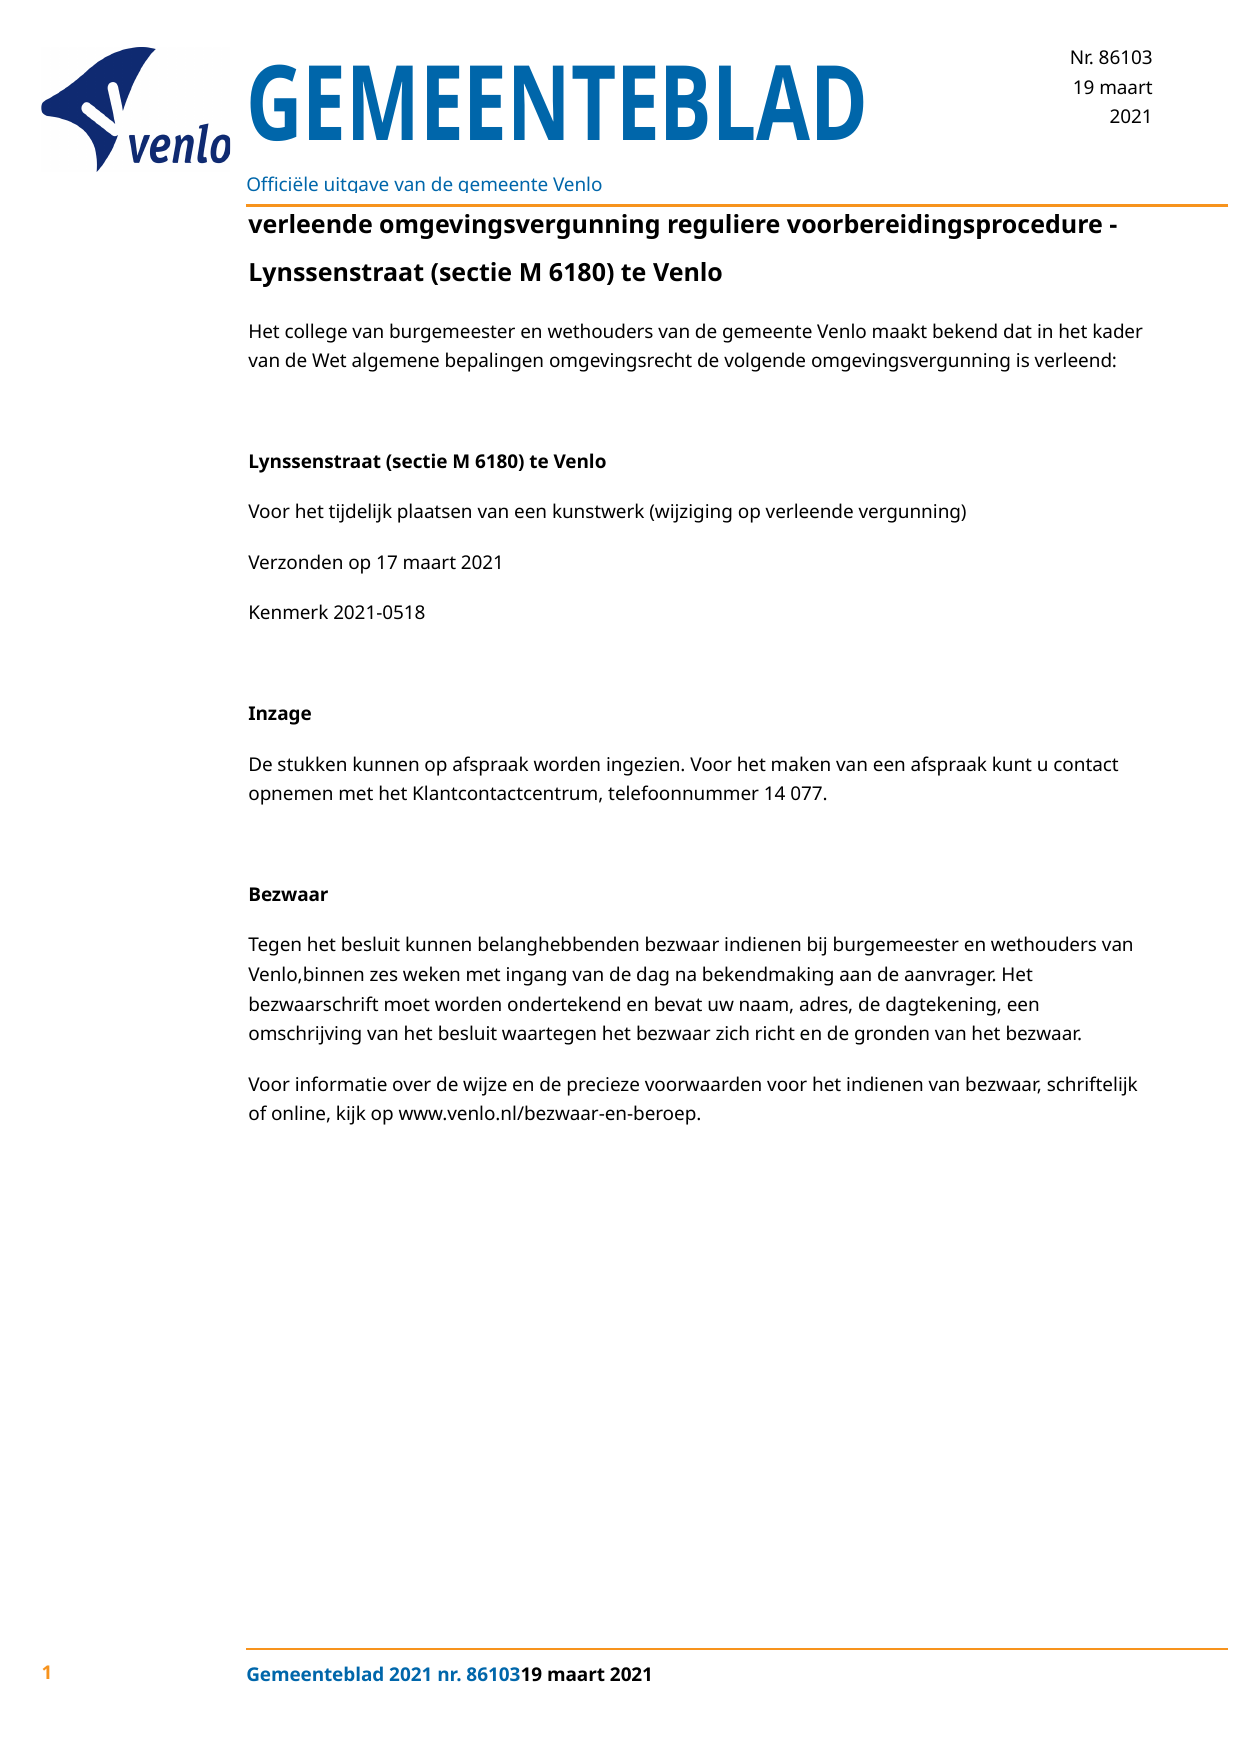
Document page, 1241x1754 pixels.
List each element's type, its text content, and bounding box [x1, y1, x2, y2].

text Bezwaar [248, 881, 1152, 907]
text Tegen het besluit kunnen belanghebbenden bezwaar indienen bij burgemeester en wethouders van Venlo,binnen zes weken met ingang van de dag na bekendmaking aan de aanvrager. Het bezwaarschrift moet worden ondertekend en bevat uw naam, adres, de dagtekening, een omschrijving van het besluit waartegen het bezwaar zich richt en de gronden van het bezwaar. [248, 932, 1152, 1046]
text Het college van burgemeester en wethouders van de gemeente Venlo maakt bekend dat in het kader van de Wet algemene bepalingen omgevingsrecht de volgende omgevingsvergunning is verleend: [248, 318, 1152, 373]
text De stukken kunnen op afspraak worden ingezien. Voor het maken van een afspraak kunt u contact opnemen met het Klantcontactcentrum, telefoonnummer 14 077. [248, 751, 1152, 806]
text Voor informatie over de wijze en de precieze voorwaarden voor het indienen van bezwaar, schriftelijk of online, kijk op www.venlo.nl/bezwaar-en-beroep. [248, 1071, 1152, 1126]
picture [41, 47, 231, 172]
text Kenmerk 2021-0518 [248, 599, 1152, 625]
text Lynssenstraat (sectie M 6180) te Venlo [248, 448, 1152, 474]
text Voor het tijdelijk plaatsen van een kunstwerk (wijziging op verleende vergunning) [248, 499, 1152, 524]
text Verzonden op 17 maart 2021 [248, 549, 1152, 575]
text Inzage [248, 700, 1152, 726]
text verleende omgevingsvergunning reguliere voorbereidingsprocedure - Lynssenstraat (sectie M 6180) te Venlo [248, 207, 1152, 288]
